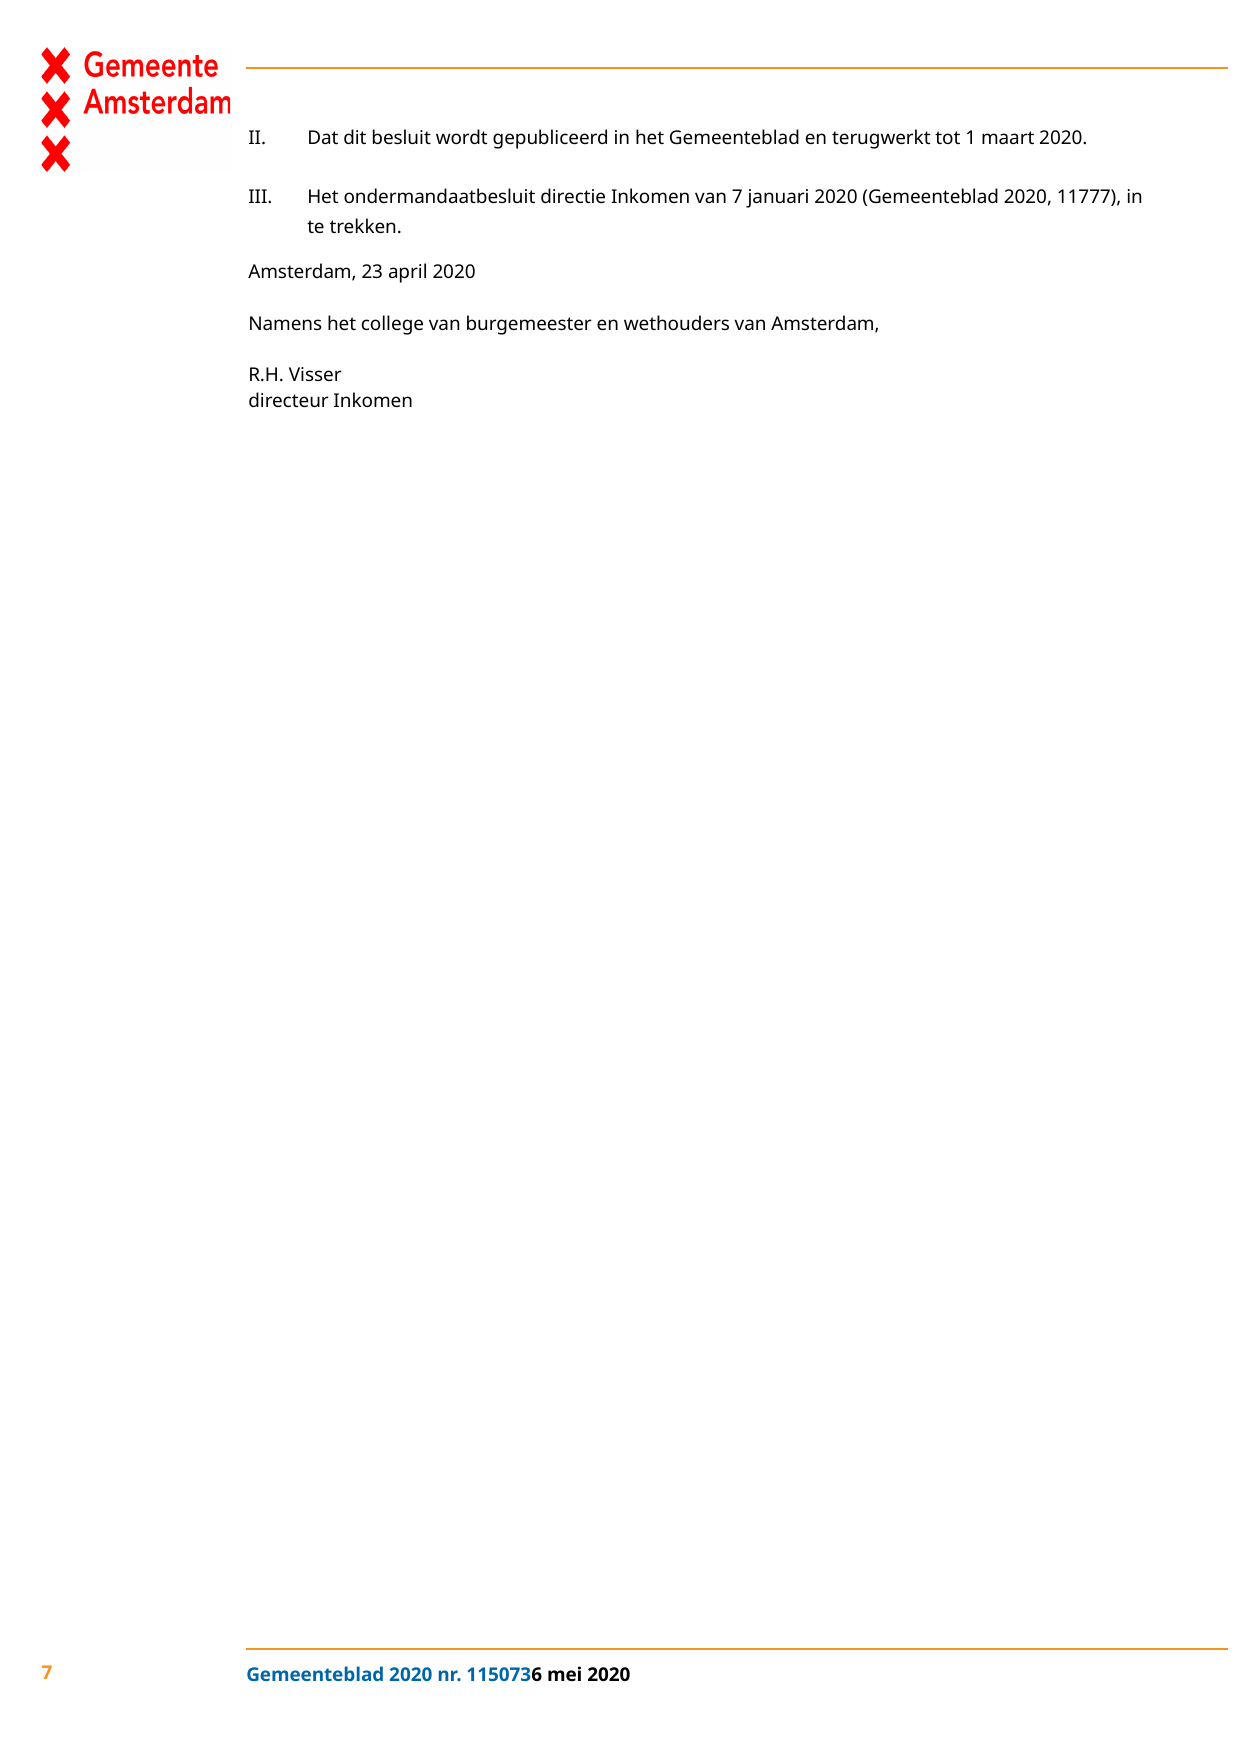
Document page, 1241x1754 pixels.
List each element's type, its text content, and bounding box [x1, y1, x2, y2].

text Amsterdam, 23 april 2020 [248, 259, 1152, 284]
picture [41, 47, 231, 172]
text Namens het college van burgemeester en wethouders van Amsterdam, [248, 310, 1152, 336]
text R.H. Visser [248, 362, 1152, 387]
text directeur Inkomen [248, 387, 1152, 413]
list Dat dit besluit wordt gepubliceerd in het Gemeenteblad en terugwerkt tot 1 maart 2020. [248, 124, 1152, 150]
list Het ondermandaatbesluit directie Inkomen van 7 januari 2020 (Gemeenteblad 2020, 11777), in te trekken. [248, 183, 1152, 239]
